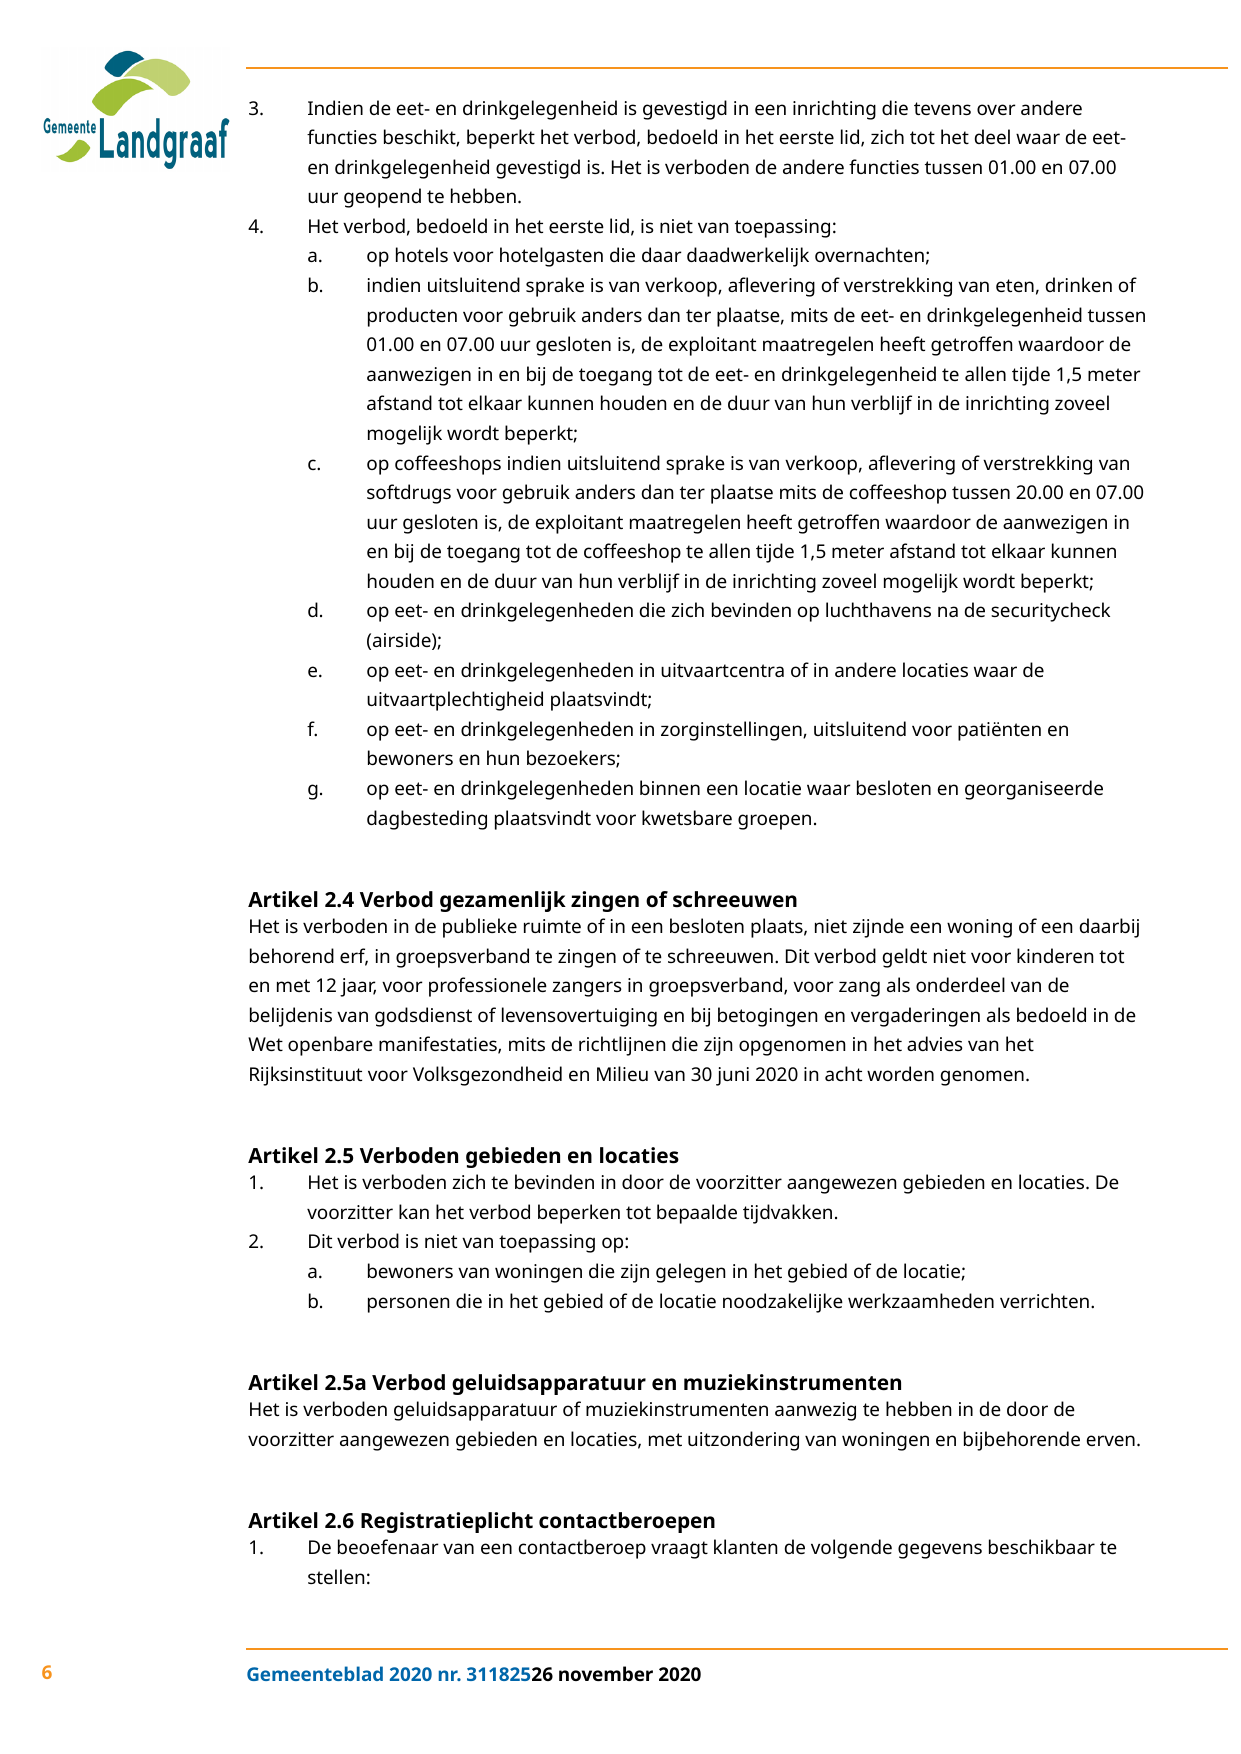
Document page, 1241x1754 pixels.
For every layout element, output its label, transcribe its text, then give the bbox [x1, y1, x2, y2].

list De beoefenaar van een contactberoep vraagt klanten de volgende gegevens beschikbaar te stellen: [248, 1534, 1152, 1590]
list op eet- en drinkgelegenheden in zorginstellingen, uitsluitend voor patiënten en bewoners en hun bezoekers; [307, 716, 1152, 771]
text Het is verboden geluidsapparatuur of muziekinstrumenten aanwezig te hebben in de door de voorzitter aangewezen gebieden en locaties, met uitzondering van woningen en bijbehorende erven. [248, 1396, 1152, 1452]
list op eet- en drinkgelegenheden die zich bevinden op luchthavens na de securitycheck (airside); [307, 598, 1152, 653]
list op coffeeshops indien uitsluitend sprake is van verkoop, aflevering of verstrekking van softdrugs voor gebruik anders dan ter plaatse mits de coffeeshop tussen 20.00 en 07.00 uur gesloten is, de exploitant maatregelen heeft getroffen waardoor de aanwezigen in en bij de toegang tot de coffeeshop te allen tijde 1,5 meter afstand tot elkaar kunnen houden en de duur van hun verblijf in de inrichting zoveel mogelijk wordt beperkt; [307, 450, 1152, 594]
text Artikel 2.4 Verbod gezamenlijk zingen of schreeuwen [248, 885, 1152, 913]
list bewoners van woningen die zijn gelegen in het gebied of de locatie; [307, 1258, 1152, 1284]
text Artikel 2.6 Registratieplicht contactberoepen [248, 1506, 1152, 1534]
list op eet- en drinkgelegenheden binnen een locatie waar besloten en georganiseerde dagbesteding plaatsvindt voor kwetsbare groepen. [307, 775, 1152, 831]
text Artikel 2.5 Verboden gebieden en locaties [248, 1141, 1152, 1169]
list Het verbod, bedoeld in het eerste lid, is niet van toepassing: [248, 213, 1152, 239]
list personen die in het gebied of de locatie noodzakelijke werkzaamheden verrichten. [307, 1288, 1152, 1314]
picture [41, 47, 231, 172]
list indien uitsluitend sprake is van verkoop, aflevering of verstrekking van eten, drinken of producten voor gebruik anders dan ter plaatse, mits de eet- en drinkgelegenheid tussen 01.00 en 07.00 uur gesloten is, de exploitant maatregelen heeft getroffen waardoor de aanwezigen in en bij de toegang tot de eet- en drinkgelegenheid te allen tijde 1,5 meter afstand tot elkaar kunnen houden en de duur van hun verblijf in de inrichting zoveel mogelijk wordt beperkt; [307, 272, 1152, 446]
list Indien de eet- en drinkgelegenheid is gevestigd in een inrichting die tevens over andere functies beschikt, beperkt het verbod, bedoeld in het eerste lid, zich tot het deel waar de eet- en drinkgelegenheid gevestigd is. Het is verboden de andere functies tussen 01.00 en 07.00 uur geopend te hebben. [248, 95, 1152, 209]
list op eet- en drinkgelegenheden in uitvaartcentra of in andere locaties waar de uitvaartplechtigheid plaatsvindt; [307, 657, 1152, 712]
list Dit verbod is niet van toepassing op: [248, 1229, 1152, 1254]
list Het is verboden zich te bevinden in door de voorzitter aangewezen gebieden en locaties. De voorzitter kan het verbod beperken tot bepaalde tijdvakken. [248, 1169, 1152, 1225]
list op hotels voor hotelgasten die daar daadwerkelijk overnachten; [307, 243, 1152, 268]
text Artikel 2.5a Verbod geluidsapparatuur en muziekinstrumenten [248, 1368, 1152, 1396]
text Het is verboden in de publieke ruimte of in een besloten plaats, niet zijnde een woning of een daarbij behorend erf, in groepsverband te zingen of te schreeuwen. Dit verbod geldt niet voor kinderen tot en met 12 jaar, voor professionele zangers in groepsverband, voor zang als onderdeel van de belijdenis van godsdienst of levensovertuiging en bij betogingen en vergaderingen als bedoeld in de Wet openbare manifestaties, mits de richtlijnen die zijn opgenomen in het advies van het Rijksinstituut voor Volksgezondheid en Milieu van 30 juni 2020 in acht worden genomen. [248, 913, 1152, 1087]
